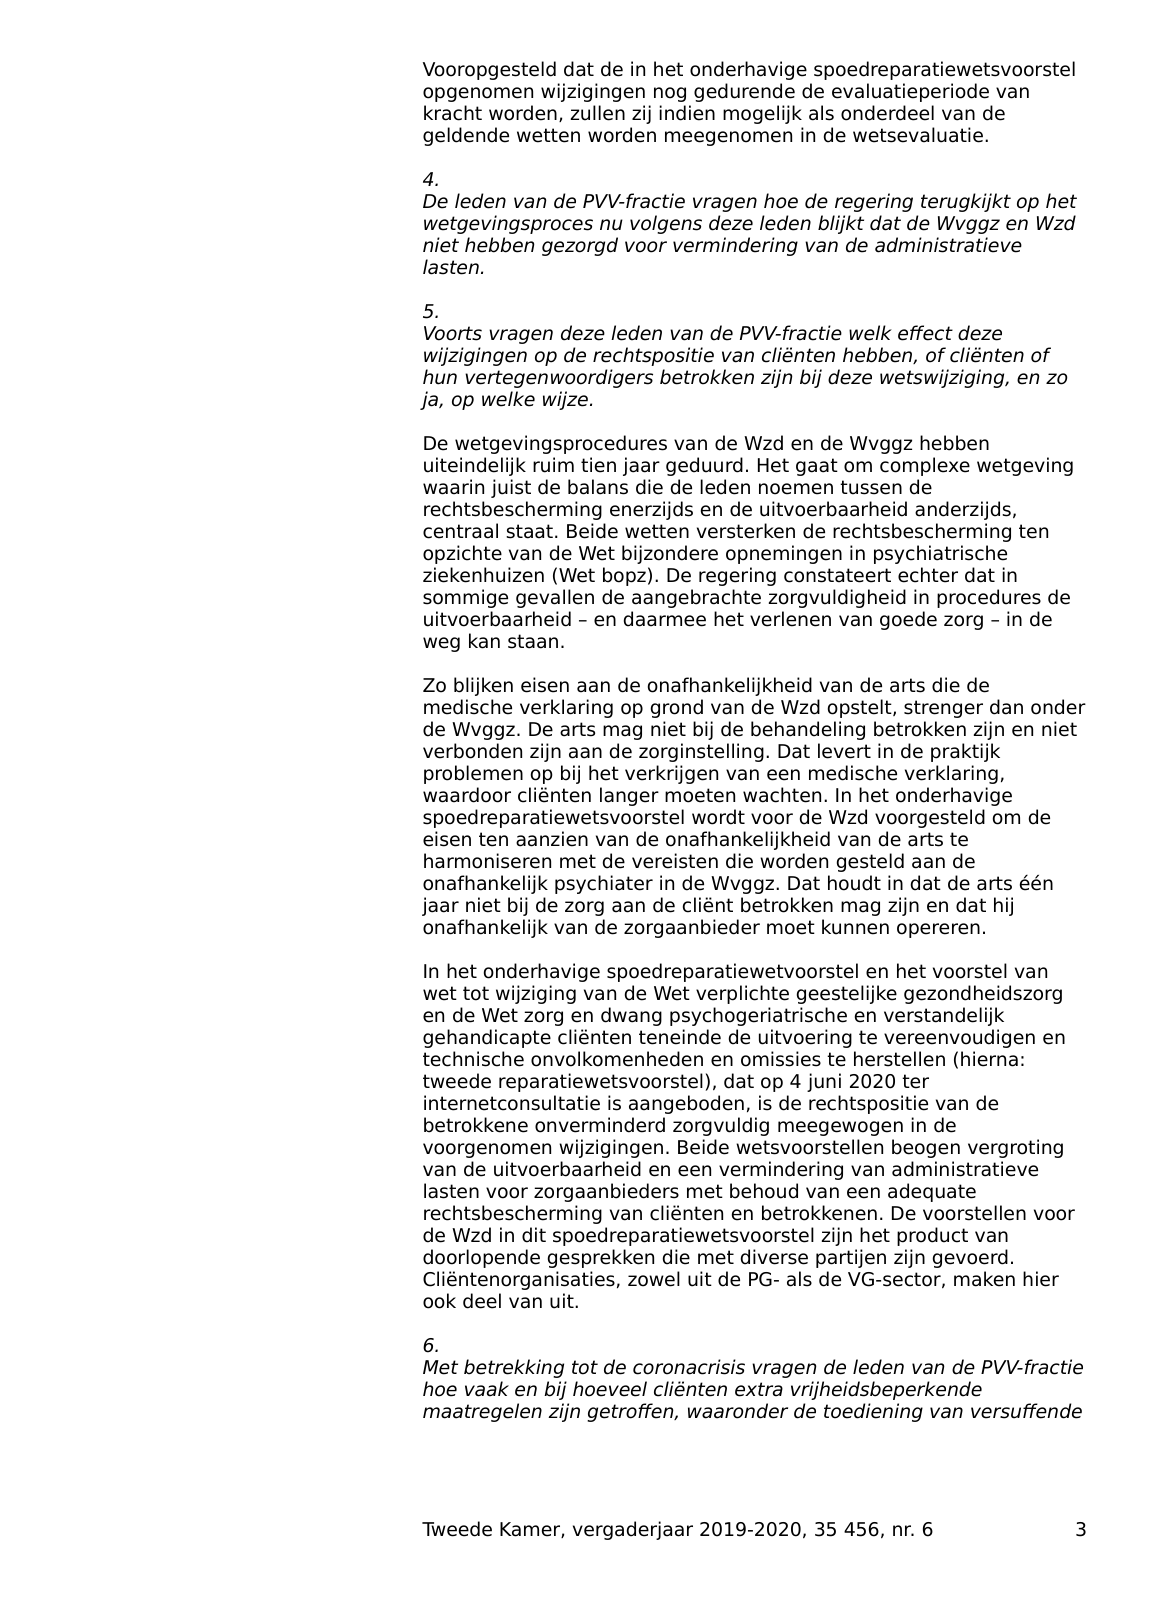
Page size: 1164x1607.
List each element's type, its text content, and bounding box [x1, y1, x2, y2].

text Voorts vragen deze leden van de PVV-fractie welk effect deze wijzigingen op de rechtspositie van cliënten hebben, of cliënten of hun vertegenwoordigers betrokken zijn bij deze wetswijziging, en zo ja, op welke wijze. [422, 323, 1087, 411]
text Zo blijken eisen aan de onafhankelijkheid van de arts die de medische verklaring op grond van de Wzd opstelt, strenger dan onder de Wvggz. De arts mag niet bij de behandeling betrokken zijn en niet verbonden zijn aan de zorginstelling. Dat levert in de praktijk problemen op bij het verkrijgen van een medische verklaring, waardoor cliënten langer moeten wachten. In het onderhavige spoedreparatiewetsvoorstel wordt voor de Wzd voorgesteld om de eisen ten aanzien van de onafhankelijkheid van de arts te harmoniseren met de vereisten die worden gesteld aan de onafhankelijk psychiater in de Wvggz. Dat houdt in dat de arts één jaar niet bij de zorg aan de cliënt betrokken mag zijn en dat hij onafhankelijk van de zorgaanbieder moet kunnen opereren. [422, 675, 1087, 939]
text 6. [422, 1335, 1087, 1357]
text 5. [422, 301, 1087, 323]
text Vooropgesteld dat de in het onderhavige spoedreparatiewetsvoorstel opgenomen wijzigingen nog gedurende de evaluatieperiode van kracht worden, zullen zij indien mogelijk als onderdeel van de geldende wetten worden meegenomen in de wetsevaluatie. [422, 59, 1087, 147]
text Met betrekking tot de coronacrisis vragen de leden van de PVV-fractie hoe vaak en bij hoeveel cliënten extra vrijheidsbeperkende maatregelen zijn getroffen, waaronder de toediening van versuffende [422, 1357, 1087, 1423]
text De wetgevingsprocedures van de Wzd en de Wvggz hebben uiteindelijk ruim tien jaar geduurd. Het gaat om complexe wetgeving waarin juist de balans die de leden noemen tussen de rechtsbescherming enerzijds en de uitvoerbaarheid anderzijds, centraal staat. Beide wetten versterken de rechtsbescherming ten opzichte van de Wet bijzondere opnemingen in psychiatrische ziekenhuizen (Wet bopz). De regering constateert echter dat in sommige gevallen de aangebrachte zorgvuldigheid in procedures de uitvoerbaarheid – en daarmee het verlenen van goede zorg – in de weg kan staan. [422, 433, 1087, 653]
text In het onderhavige spoedreparatiewetvoorstel en het voorstel van wet tot wijziging van de Wet verplichte geestelijke gezondheidszorg en de Wet zorg en dwang psychogeriatrische en verstandelijk gehandicapte cliënten teneinde de uitvoering te vereenvoudigen en technische onvolkomenheden en omissies te herstellen (hierna: tweede reparatiewetsvoorstel), dat op 4 juni 2020 ter internetconsultatie is aangeboden, is de rechtspositie van de betrokkene onverminderd zorgvuldig meegewogen in de voorgenomen wijzigingen. Beide wetsvoorstellen beogen vergroting van de uitvoerbaarheid en een vermindering van administratieve lasten voor zorgaanbieders met behoud van een adequate rechtsbescherming van cliënten en betrokkenen. De voorstellen voor de Wzd in dit spoedreparatiewetsvoorstel zijn het product van doorlopende gesprekken die met diverse partijen zijn gevoerd. Cliëntenorganisaties, zowel uit de PG- als de VG-sector, maken hier ook deel van uit. [422, 961, 1087, 1313]
text 4. [422, 169, 1087, 191]
text De leden van de PVV-fractie vragen hoe de regering terugkijkt op het wetgevingsproces nu volgens deze leden blijkt dat de Wvggz en Wzd niet hebben gezorgd voor vermindering van de administratieve lasten. [422, 191, 1087, 279]
